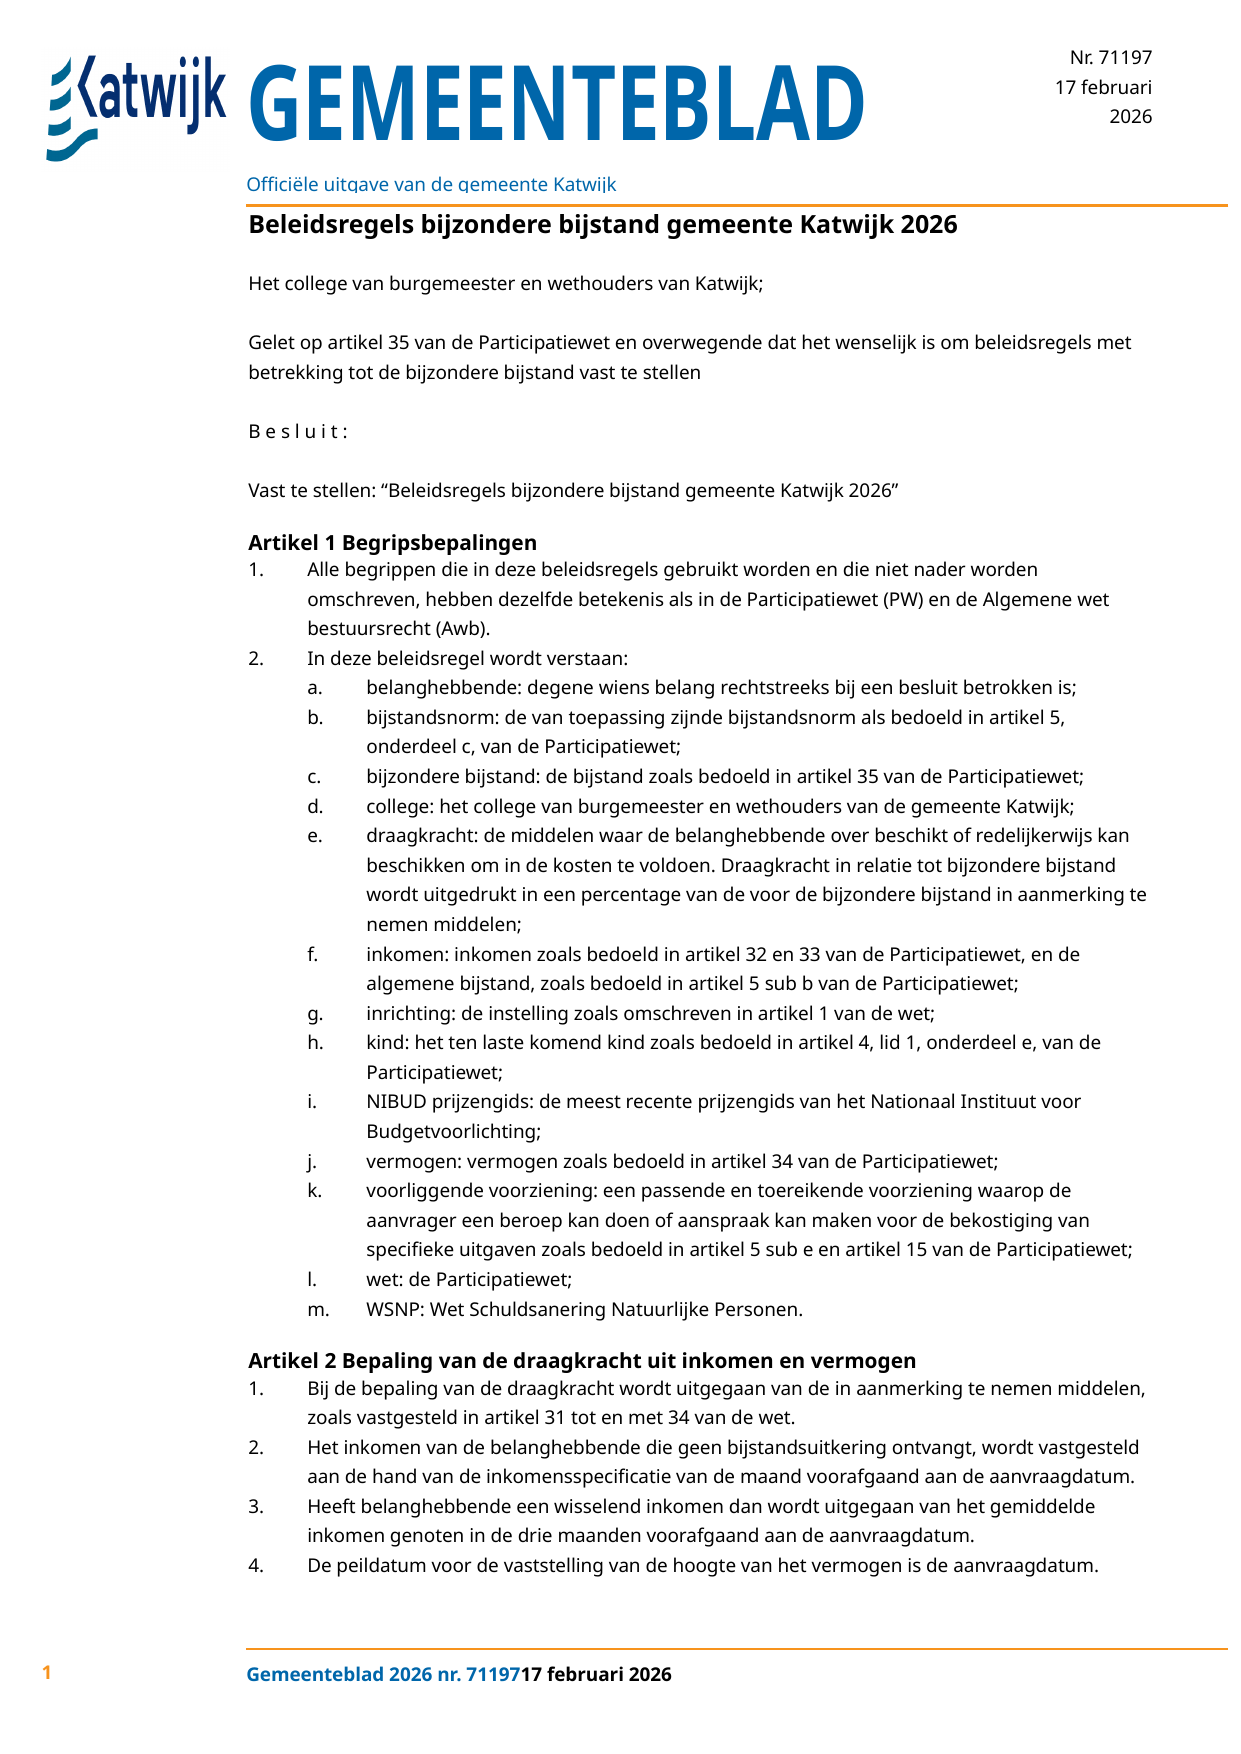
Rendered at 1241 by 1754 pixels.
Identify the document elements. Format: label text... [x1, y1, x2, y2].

text Artikel 2 Bepaling van de draagkracht uit inkomen en vermogen [248, 1346, 1152, 1375]
list In deze beleidsregel wordt verstaan: [248, 645, 1152, 671]
text Vast te stellen: “Beleidsregels bijzondere bijstand gemeente Katwijk 2026” [248, 477, 1152, 503]
text Artikel 1 Begripsbepalingen [248, 528, 1152, 556]
list bijstandsnorm: de van toepassing zijnde bijstandsnorm als bedoeld in artikel 5, onderdeel c, van de Participatiewet; [307, 704, 1152, 759]
list wet: de Participatiewet; [307, 1266, 1152, 1292]
list inrichting: de instelling zoals omschreven in artikel 1 van de wet; [307, 1000, 1152, 1026]
list draagkracht: de middelen waar de belanghebbende over beschikt of redelijkerwijs kan beschikken om in de kosten te voldoen. Draagkracht in relatie tot bijzondere bijstand wordt uitgedrukt in een percentage van de voor de bijzondere bijstand in aanmerking te nemen middelen; [307, 822, 1152, 937]
text Beleidsregels bijzondere bijstand gemeente Katwijk 2026 [248, 207, 1152, 241]
list inkomen: inkomen zoals bedoeld in artikel 32 en 33 van de Participatiewet, en de algemene bijstand, zoals bedoeld in artikel 5 sub b van de Participatiewet; [307, 941, 1152, 996]
list Heeft belanghebbende een wisselend inkomen dan wordt uitgegaan van het gemiddelde inkomen genoten in de drie maanden voorafgaand aan de aanvraagdatum. [248, 1493, 1152, 1548]
list De peildatum voor de vaststelling van de hoogte van het vermogen is de aanvraagdatum. [248, 1552, 1152, 1578]
list WSNP: Wet Schuldsanering Natuurlijke Personen. [307, 1296, 1152, 1322]
text B e s l u i t : [248, 418, 1152, 444]
list belanghebbende: degene wiens belang rechtstreeks bij een besluit betrokken is; [307, 674, 1152, 700]
list kind: het ten laste komend kind zoals bedoeld in artikel 4, lid 1, onderdeel e, van de Participatiewet; [307, 1029, 1152, 1085]
list Het inkomen van de belanghebbende die geen bijstandsuitkering ontvangt, wordt vastgesteld aan de hand van de inkomensspecificatie van de maand voorafgaand aan de aanvraagdatum. [248, 1434, 1152, 1489]
list Alle begrippen die in deze beleidsregels gebruikt worden en die niet nader worden omschreven, hebben dezelfde betekenis als in de Participatiewet (PW) en de Algemene wet bestuursrecht (Awb). [248, 556, 1152, 641]
list voorliggende voorziening: een passende en toereikende voorziening waarop de aanvrager een beroep kan doen of aanspraak kan maken voor de bekostiging van specifieke uitgaven zoals bedoeld in artikel 5 sub e en artikel 15 van de Participatiewet; [307, 1177, 1152, 1262]
list college: het college van burgemeester en wethouders van de gemeente Katwijk; [307, 793, 1152, 819]
picture [41, 47, 231, 172]
list Bij de bepaling van de draagkracht wordt uitgegaan van de in aanmerking te nemen middelen, zoals vastgesteld in artikel 31 tot en met 34 van de wet. [248, 1375, 1152, 1430]
text Het college van burgemeester en wethouders van Katwijk; [248, 270, 1152, 296]
list bijzondere bijstand: de bijstand zoals bedoeld in artikel 35 van de Participatiewet; [307, 763, 1152, 789]
list vermogen: vermogen zoals bedoeld in artikel 34 van de Participatiewet; [307, 1148, 1152, 1174]
list NIBUD prijzengids: de meest recente prijzengids van het Nationaal Instituut voor Budgetvoorlichting; [307, 1089, 1152, 1144]
text Gelet op artikel 35 van de Participatiewet en overwegende dat het wenselijk is om beleidsregels met betrekking tot de bijzondere bijstand vast te stellen [248, 329, 1152, 385]
